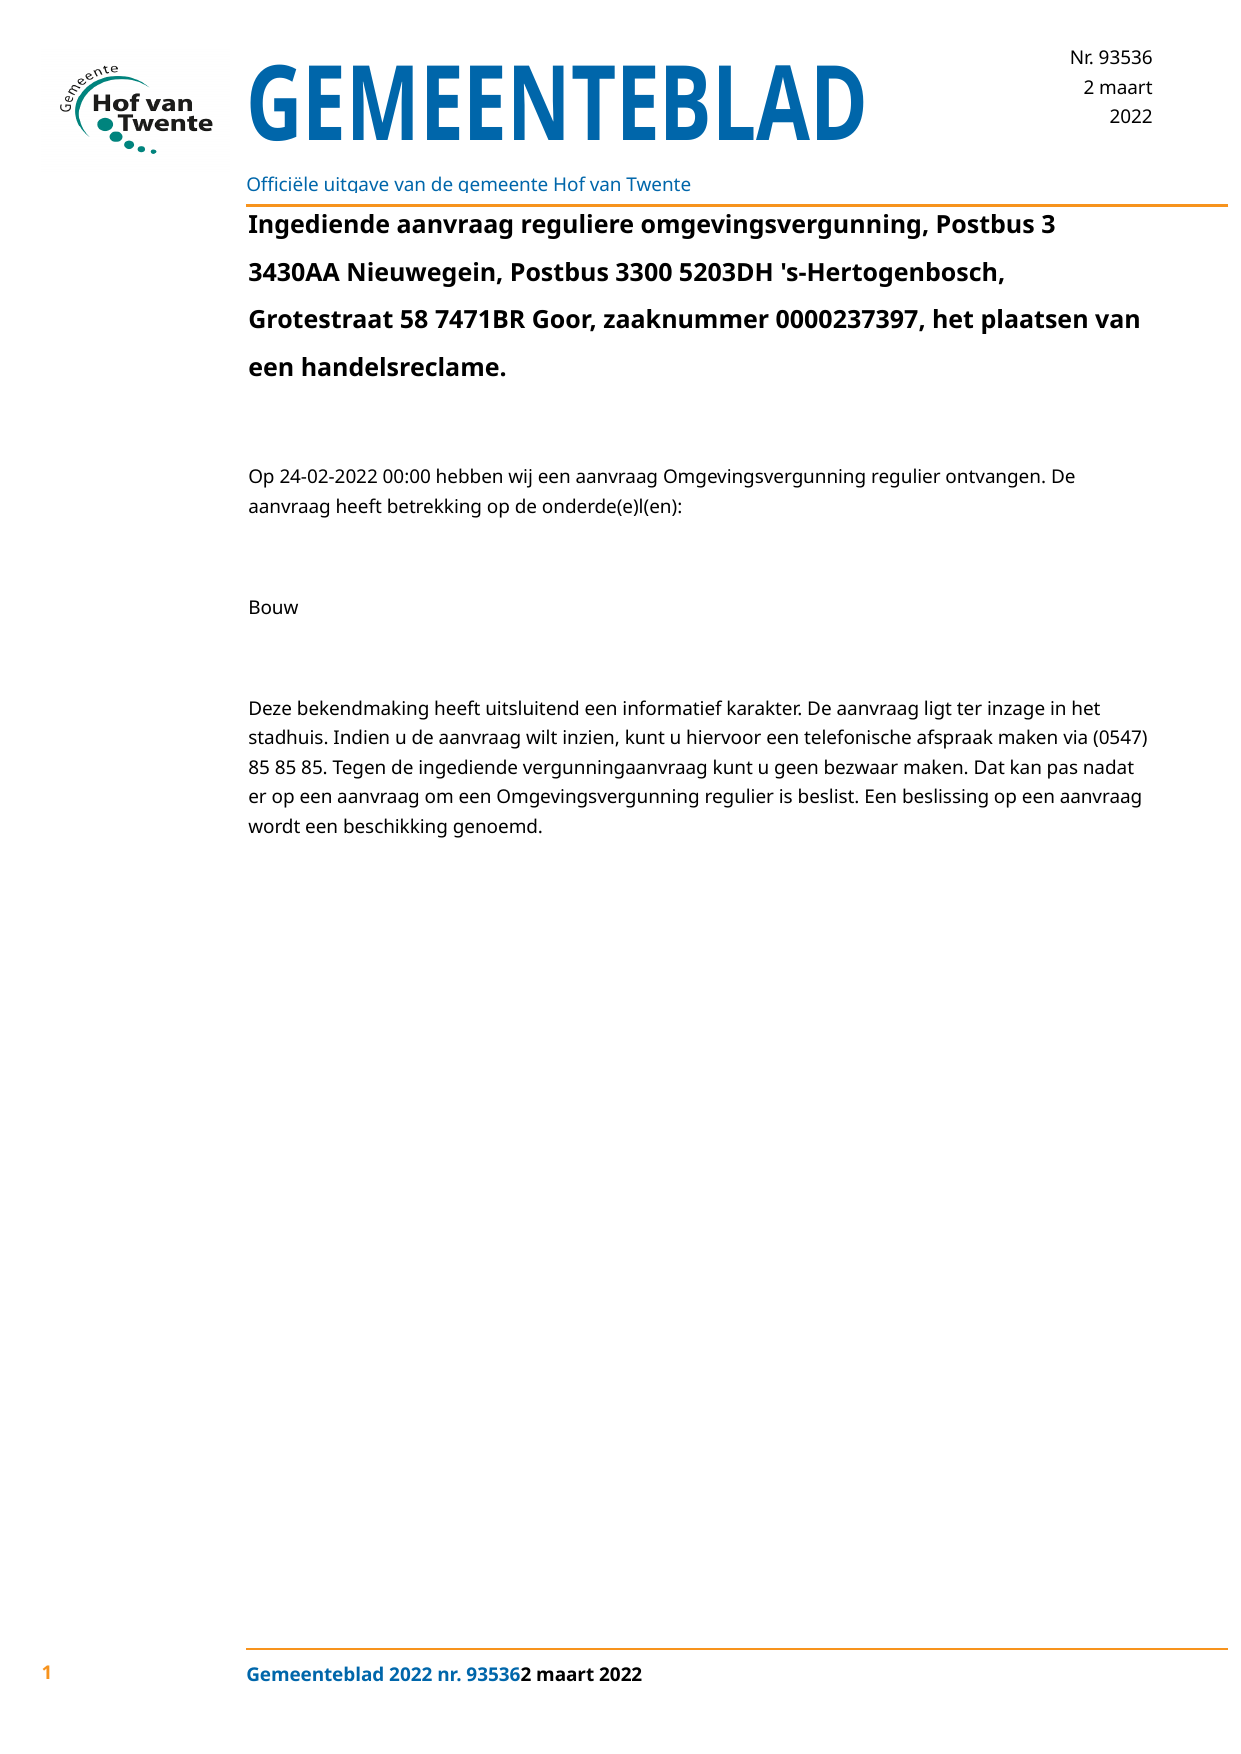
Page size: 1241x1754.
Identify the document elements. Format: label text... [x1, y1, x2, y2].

picture [41, 47, 231, 172]
text Deze bekendmaking heeft uitsluitend een informatief karakter. De aanvraag ligt ter inzage in het stadhuis. Indien u de aanvraag wilt inzien, kunt u hiervoor een telefonische afspraak maken via (0547) 85 85 85. Tegen de ingediende vergunningaanvraag kunt u geen bezwaar maken. Dat kan pas nadat er op een aanvraag om een Omgevingsvergunning regulier is beslist. Een beslissing op een aanvraag wordt een beschikking genoemd. [248, 695, 1152, 839]
text Ingediende aanvraag reguliere omgevingsvergunning, Postbus 3 3430AA Nieuwegein, Postbus 3300 5203DH 's-Hertogenbosch, Grotestraat 58 7471BR Goor, zaaknummer 0000237397, het plaatsen van een handelsreclame. [248, 207, 1152, 384]
text Bouw [248, 594, 1152, 620]
text Op 24-02-2022 00:00 hebben wij een aanvraag Omgevingsvergunning regulier ontvangen. De aanvraag heeft betrekking op de onderde(e)l(en): [248, 463, 1152, 519]
